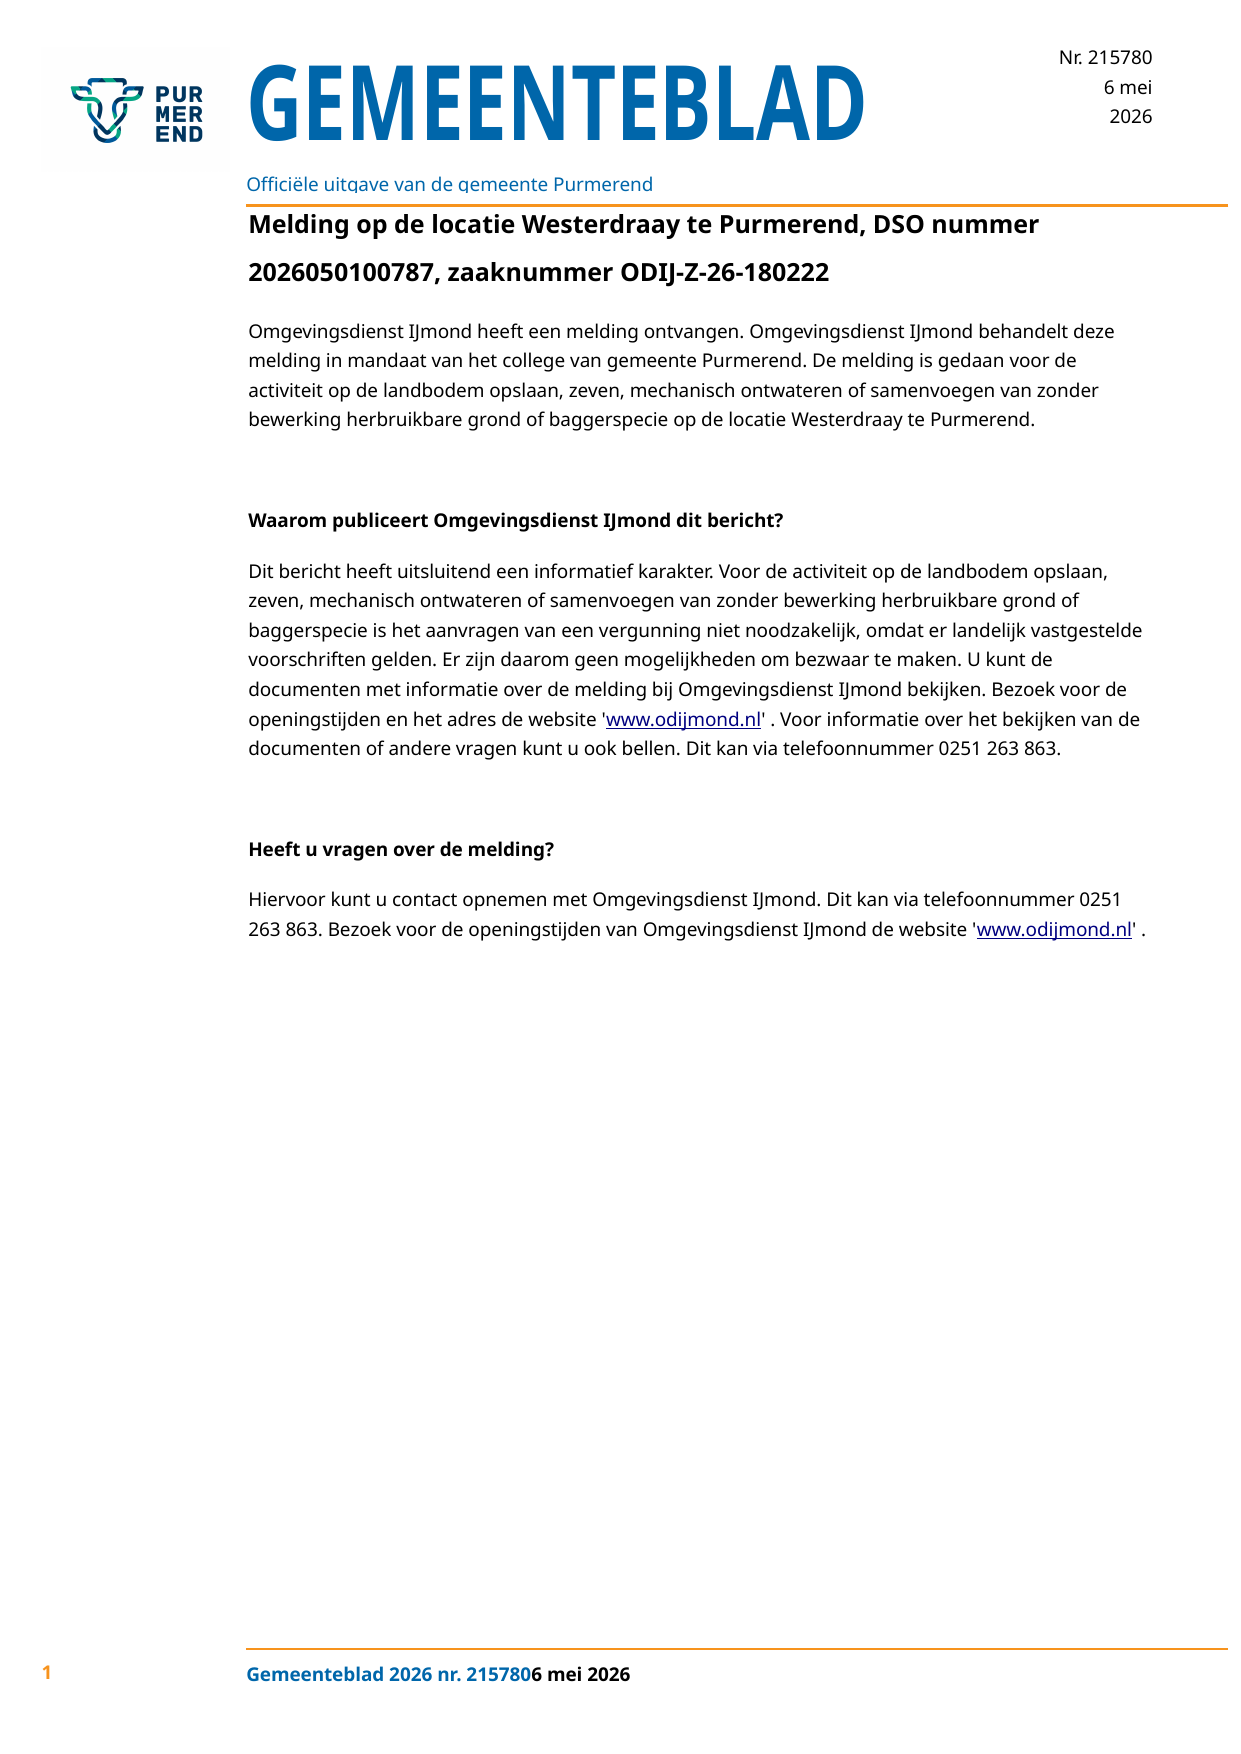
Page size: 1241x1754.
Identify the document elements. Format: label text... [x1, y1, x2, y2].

text Hiervoor kunt u contact opnemen met Omgevingsdienst IJmond. Dit kan via telefoonnummer 0251 263 863. Bezoek voor de openingstijden van Omgevingsdienst IJmond de website 'www.odijmond.nl' . [248, 887, 1152, 942]
text Omgevingsdienst IJmond heeft een melding ontvangen. Omgevingsdienst IJmond behandelt deze melding in mandaat van het college van gemeente Purmerend. De melding is gedaan voor de activiteit op de landbodem opslaan, zeven, mechanisch ontwateren of samenvoegen van zonder bewerking herbruikbare grond of baggerspecie op de locatie Westerdraay te Purmerend. [248, 318, 1152, 432]
text Waarom publiceert Omgevingsdienst IJmond dit bericht? [248, 507, 1152, 533]
text Melding op de locatie Westerdraay te Purmerend, DSO nummer 2026050100787, zaaknummer ODIJ-Z-26-180222 [248, 207, 1152, 288]
text Heeft u vragen over de melding? [248, 836, 1152, 862]
text Dit bericht heeft uitsluitend een informatief karakter. Voor de activiteit op de landbodem opslaan, zeven, mechanisch ontwateren of samenvoegen van zonder bewerking herbruikbare grond of baggerspecie is het aanvragen van een vergunning niet noodzakelijk, omdat er landelijk vastgestelde voorschriften gelden. Er zijn daarom geen mogelijkheden om bezwaar te maken. U kunt de documenten met informatie over de melding bij Omgevingsdienst IJmond bekijken. Bezoek voor de openingstijden en het adres de website 'www.odijmond.nl' . Voor informatie over het bekijken van de documenten of andere vragen kunt u ook bellen. Dit kan via telefoonnummer 0251 263 863. [248, 558, 1152, 761]
picture [41, 47, 231, 172]
